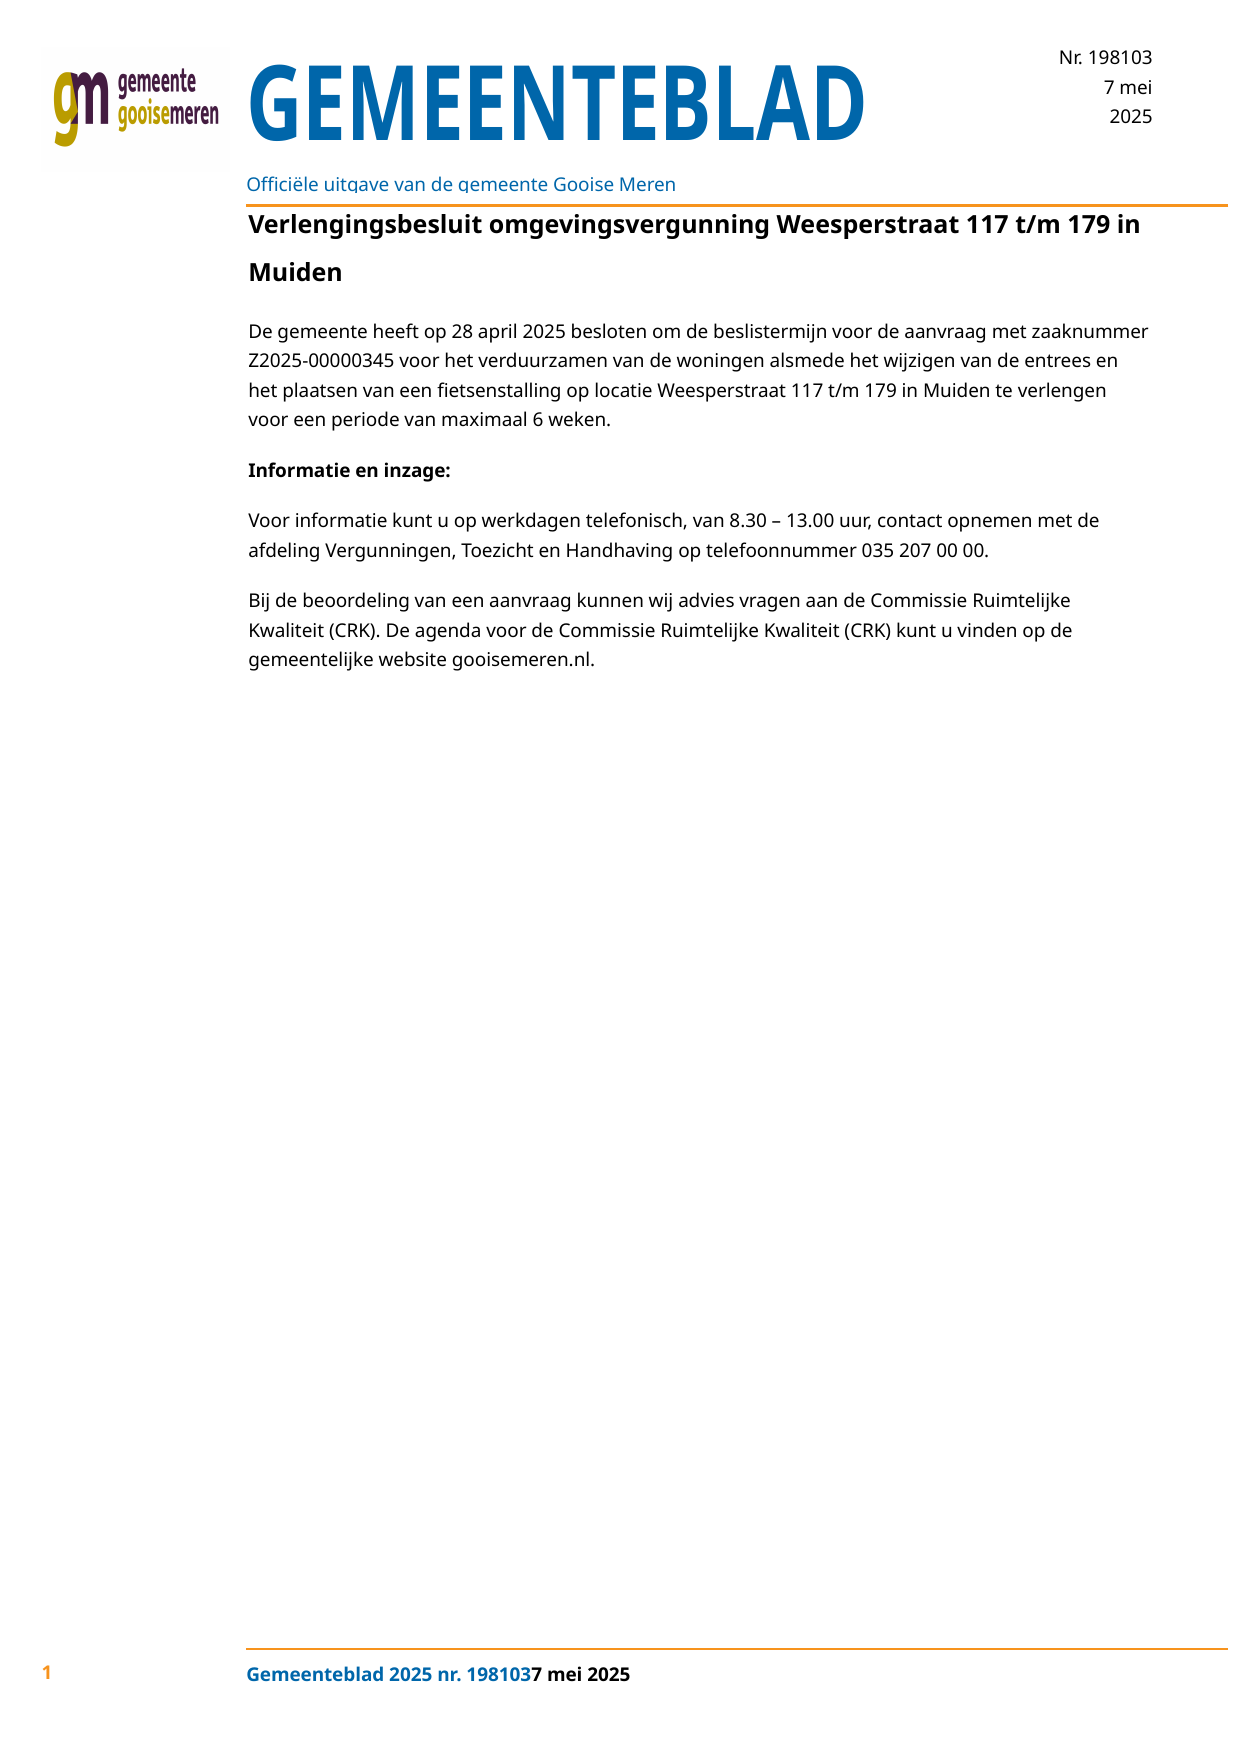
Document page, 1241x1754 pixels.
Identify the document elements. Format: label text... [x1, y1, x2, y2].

text Voor informatie kunt u op werkdagen telefonisch, van 8.30 – 13.00 uur, contact opnemen met de afdeling Vergunningen, Toezicht en Handhaving op telefoonnummer 035 207 00 00. [248, 507, 1152, 563]
text Informatie en inzage: [248, 457, 1152, 483]
text Bij de beoordeling van een aanvraag kunnen wij advies vragen aan de Commissie Ruimtelijke Kwaliteit (CRK). De agenda voor de Commissie Ruimtelijke Kwaliteit (CRK) kunt u vinden op de gemeentelijke website gooisemeren.nl. [248, 587, 1152, 672]
picture [41, 47, 231, 172]
text De gemeente heeft op 28 april 2025 besloten om de beslistermijn voor de aanvraag met zaaknummer Z2025-00000345 voor het verduurzamen van de woningen alsmede het wijzigen van de entrees en het plaatsen van een fietsenstalling op locatie Weesperstraat 117 t/m 179 in Muiden te verlengen voor een periode van maximaal 6 weken. [248, 318, 1152, 432]
text Verlengingsbesluit omgevingsvergunning Weesperstraat 117 t/m 179 in Muiden [248, 207, 1152, 288]
